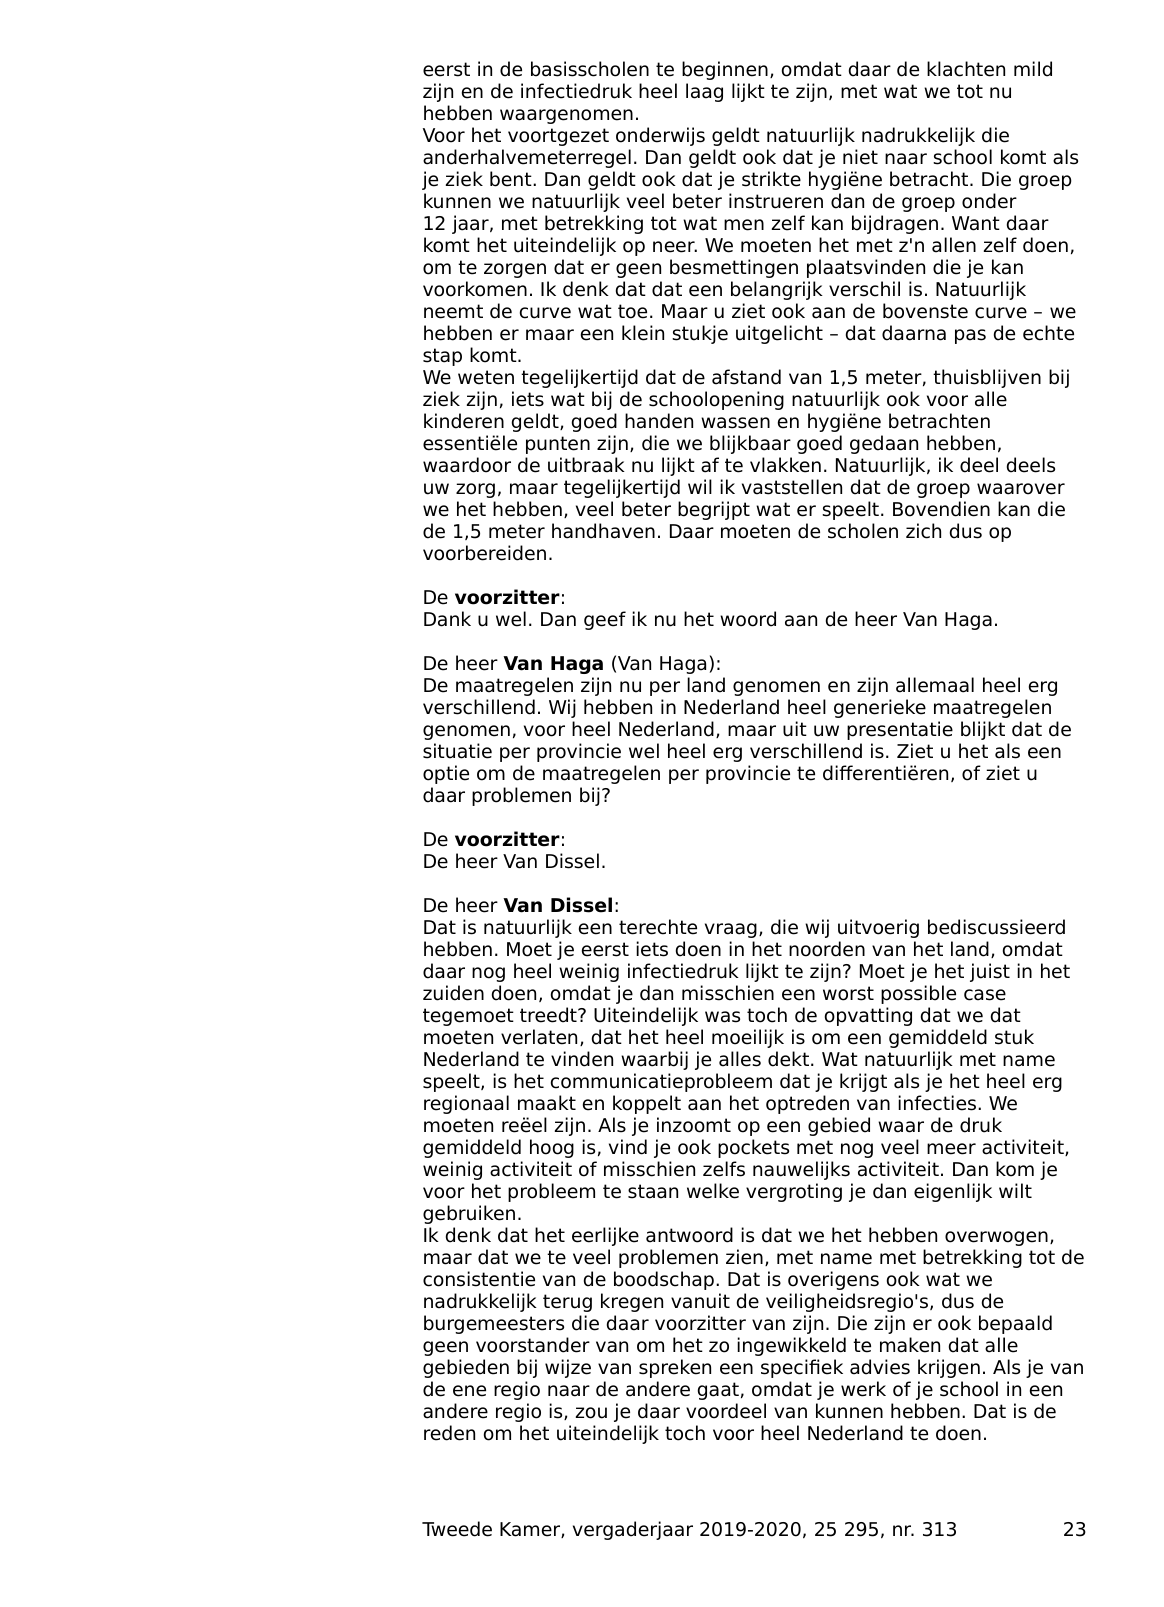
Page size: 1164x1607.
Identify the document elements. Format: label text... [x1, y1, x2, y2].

text De heer Van Haga (Van Haga): [422, 653, 1087, 675]
text Dat is natuurlijk een terechte vraag, die wij uitvoerig bediscussieerd hebben. Moet je eerst iets doen in het noorden van het land, omdat daar nog heel weinig infectiedruk lijkt te zijn? Moet je het juist in het zuiden doen, omdat je dan misschien een worst possible case tegemoet treedt? Uiteindelijk was toch de opvatting dat we dat moeten verlaten, dat het heel moeilijk is om een gemiddeld stuk Nederland te vinden waarbij je alles dekt. Wat natuurlijk met name speelt, is het communicatieprobleem dat je krijgt als je het heel erg regionaal maakt en koppelt aan het optreden van infecties. We moeten reëel zijn. Als je inzoomt op een gebied waar de druk gemiddeld hoog is, vind je ook pockets met nog veel meer activiteit, weinig activiteit of misschien zelfs nauwelijks activiteit. Dan kom je voor het probleem te staan welke vergroting je dan eigenlijk wilt gebruiken. [422, 917, 1087, 1225]
text De voorzitter: [422, 829, 1087, 851]
text Ik denk dat het eerlijke antwoord is dat we het hebben overwogen, maar dat we te veel problemen zien, met name met betrekking tot de consistentie van de boodschap. Dat is overigens ook wat we nadrukkelijk terug kregen vanuit de veiligheidsregio's, dus de burgemeesters die daar voorzitter van zijn. Die zijn er ook bepaald geen voorstander van om het zo ingewikkeld te maken dat alle gebieden bij wijze van spreken een specifiek advies krijgen. Als je van de ene regio naar de andere gaat, omdat je werk of je school in een andere regio is, zou je daar voordeel van kunnen hebben. Dat is de reden om het uiteindelijk toch voor heel Nederland te doen. [422, 1225, 1087, 1444]
text eerst in de basisscholen te beginnen, omdat daar de klachten mild zijn en de infectiedruk heel laag lijkt te zijn, met wat we tot nu hebben waargenomen. [422, 59, 1087, 125]
text Voor het voortgezet onderwijs geldt natuurlijk nadrukkelijk die anderhalvemeterregel. Dan geldt ook dat je niet naar school komt als je ziek bent. Dan geldt ook dat je strikte hygiëne betracht. Die groep kunnen we natuurlijk veel beter instrueren dan de groep onder 12 jaar, met betrekking tot wat men zelf kan bijdragen. Want daar komt het uiteindelijk op neer. We moeten het met z'n allen zelf doen, om te zorgen dat er geen besmettingen plaatsvinden die je kan voorkomen. Ik denk dat dat een belangrijk verschil is. Natuurlijk neemt de curve wat toe. Maar u ziet ook aan de bovenste curve – we hebben er maar een klein stukje uitgelicht – dat daarna pas de echte stap komt. [422, 125, 1087, 367]
text De heer Van Dissel. [422, 851, 1087, 873]
text De voorzitter: [422, 587, 1087, 609]
text We weten tegelijkertijd dat de afstand van 1,5 meter, thuisblijven bij ziek zijn, iets wat bij de schoolopening natuurlijk ook voor alle kinderen geldt, goed handen wassen en hygiëne betrachten essentiële punten zijn, die we blijkbaar goed gedaan hebben, waardoor de uitbraak nu lijkt af te vlakken. Natuurlijk, ik deel deels uw zorg, maar tegelijkertijd wil ik vaststellen dat de groep waarover we het hebben, veel beter begrijpt wat er speelt. Bovendien kan die de 1,5 meter handhaven. Daar moeten de scholen zich dus op voorbereiden. [422, 367, 1087, 564]
text De maatregelen zijn nu per land genomen en zijn allemaal heel erg verschillend. Wij hebben in Nederland heel generieke maatregelen genomen, voor heel Nederland, maar uit uw presentatie blijkt dat de situatie per provincie wel heel erg verschillend is. Ziet u het als een optie om de maatregelen per provincie te differentiëren, of ziet u daar problemen bij? [422, 675, 1087, 807]
text Dank u wel. Dan geef ik nu het woord aan de heer Van Haga. [422, 609, 1087, 631]
text De heer Van Dissel: [422, 895, 1087, 917]
